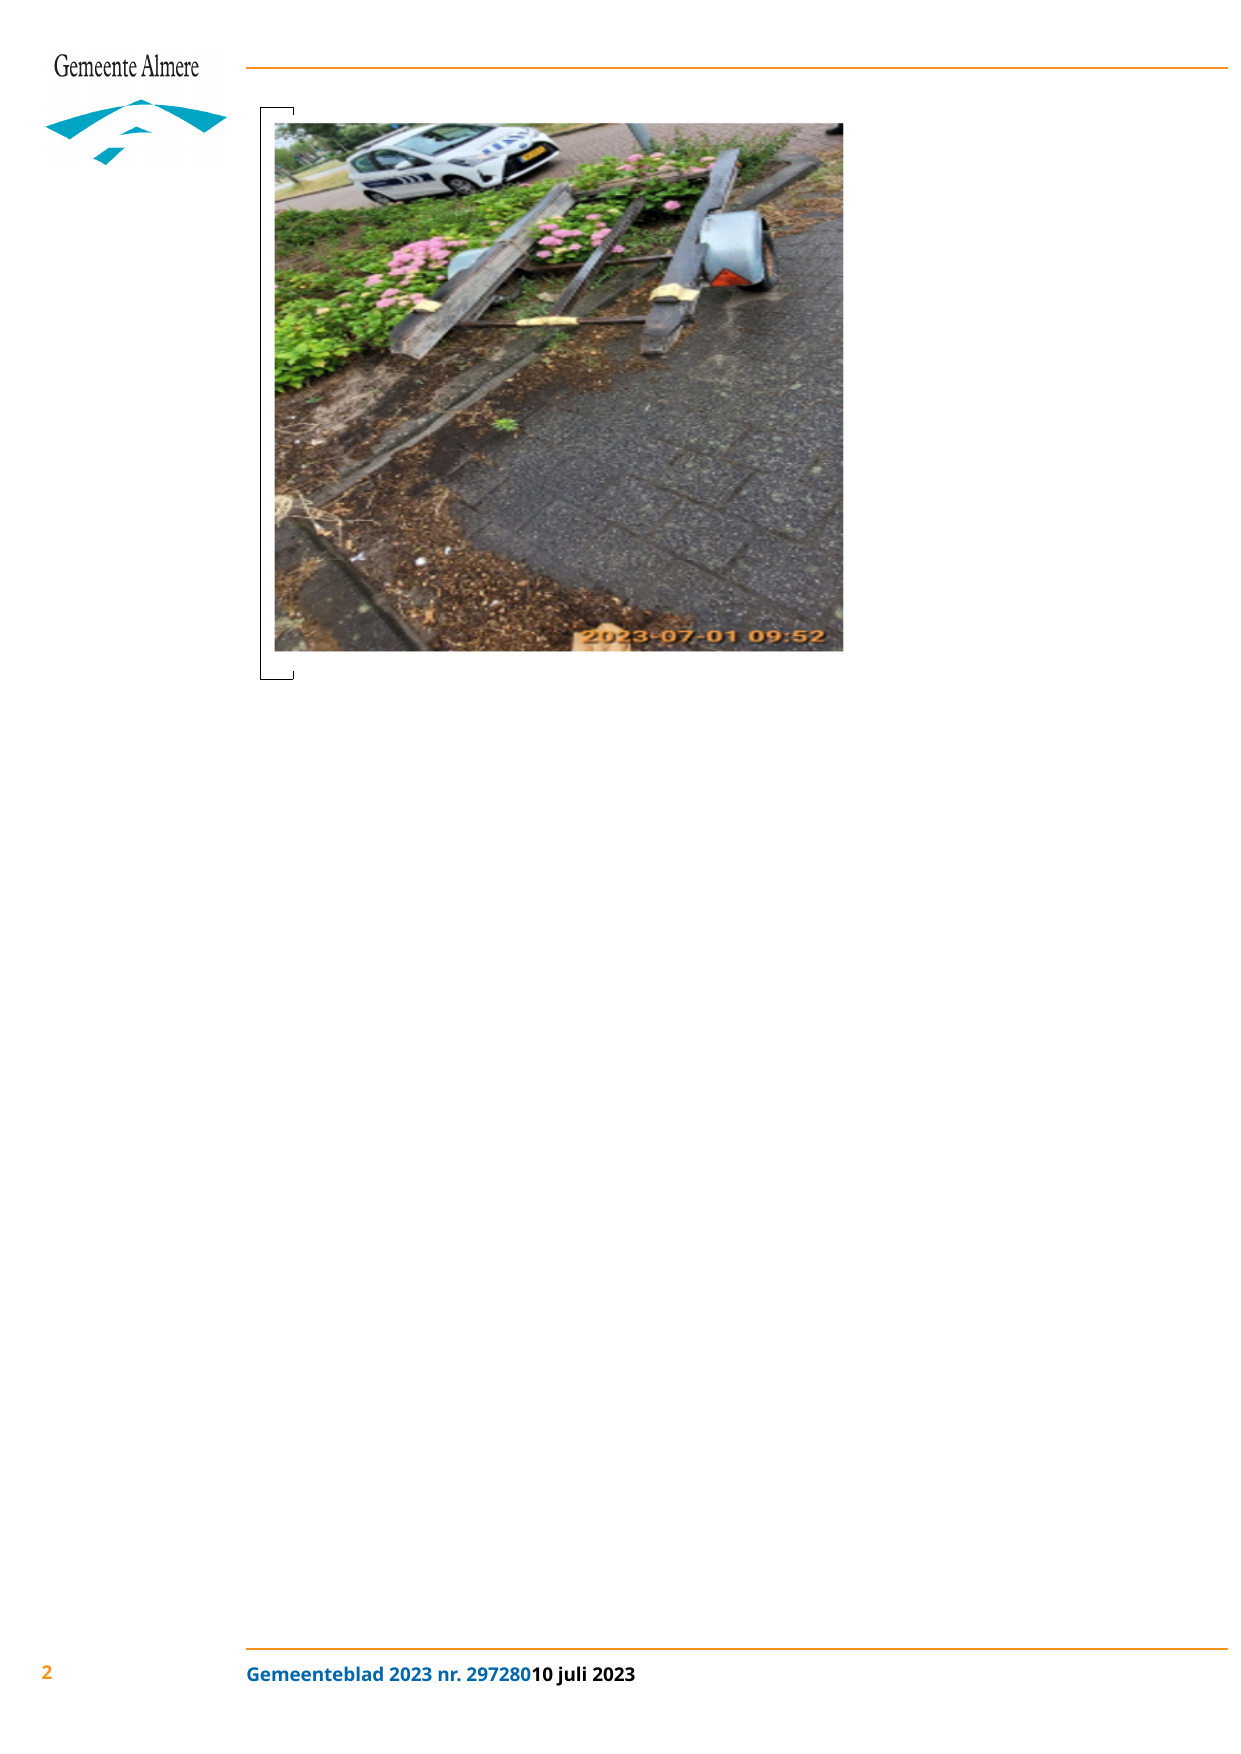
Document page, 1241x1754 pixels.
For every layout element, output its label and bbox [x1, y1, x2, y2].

picture [268, 115, 860, 671]
picture [41, 47, 231, 172]
